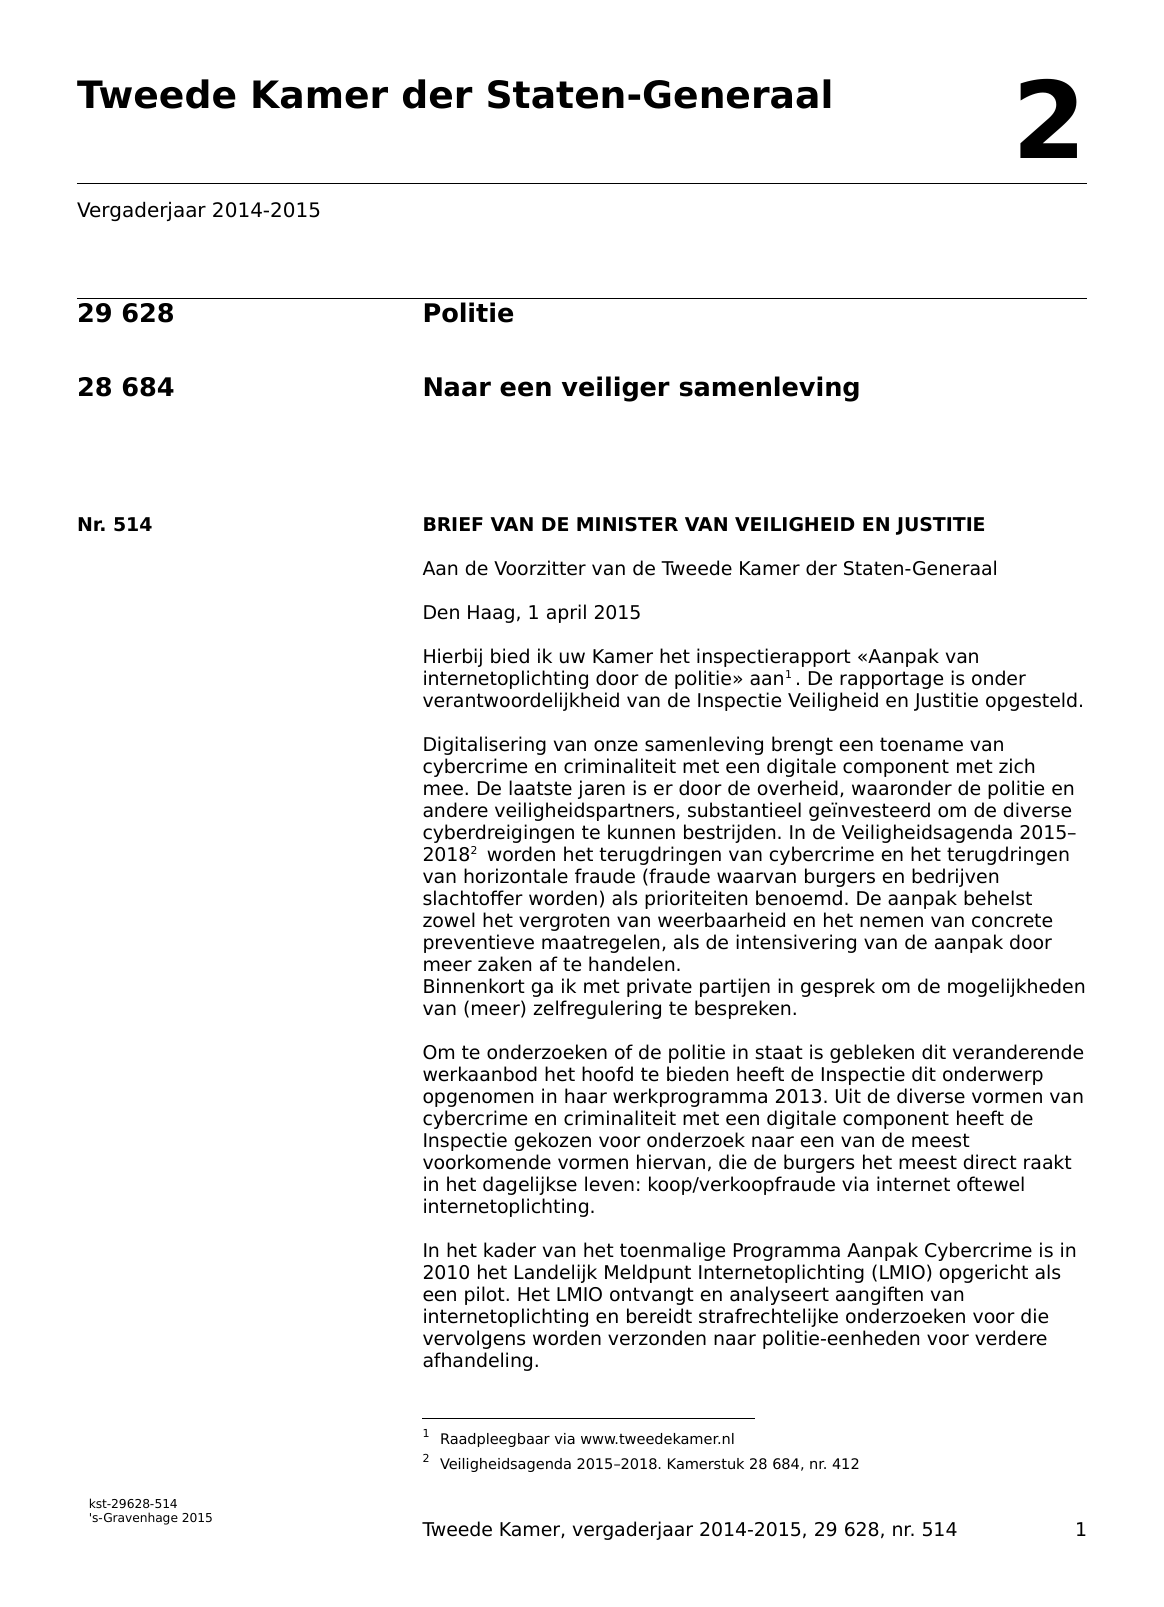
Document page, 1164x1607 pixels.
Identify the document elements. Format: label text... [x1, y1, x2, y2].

text In het kader van het toenmalige Programma Aanpak Cybercrime is in 2010 het Landelijk Meldpunt Internetoplichting (LMIO) opgericht als een pilot. Het LMIO ontvangt en analyseert aangiften van internetoplichting en bereidt strafrechtelijke onderzoeken voor die vervolgens worden verzonden naar politie-eenheden voor verdere afhandeling. [422, 1240, 1087, 1372]
subtitle Nr. 514 BRIEF VAN DE MINISTER VAN VEILIGHEID EN JUSTITIE [77, 514, 1087, 536]
text Veiligheidsagenda 2015–2018. Kamerstuk 28 684, nr. 412 [422, 1452, 1087, 1474]
text 's-Gravenhage 2015 [88, 1511, 323, 1525]
subtitle 29 628 Politie [77, 299, 1087, 329]
table_header Tweede Kamer der Staten-Generaal [77, 59, 886, 183]
text Raadpleegbaar via www.tweedekamer.nl [422, 1427, 1087, 1449]
text Binnenkort ga ik met private partijen in gesprek om de mogelijkheden van (meer) zelfregulering te bespreken. [422, 976, 1087, 1020]
subtitle 28 684 Naar een veiliger samenleving [77, 373, 1087, 403]
text kst-29628-514 [88, 1497, 323, 1511]
text Hierbij bied ik uw Kamer het inspectierapport «Aanpak van internetoplichting door de politie» aan. De rapportage is onder verantwoordelijkheid van de Inspectie Veiligheid en Justitie opgesteld. [422, 646, 1087, 712]
table_cell Vergaderjaar 2014-2015 [77, 184, 1087, 298]
table_header 2 [886, 59, 1087, 183]
text Aan de Voorzitter van de Tweede Kamer der Staten-Generaal [422, 558, 1087, 580]
text Digitalisering van onze samenleving brengt een toename van cybercrime en criminaliteit met een digitale component met zich mee. De laatste jaren is er door de overheid, waaronder de politie en andere veiligheidspartners, substantieel geïnvesteerd om de diverse cyberdreigingen te kunnen bestrijden. In de Veiligheidsagenda 2015–2018 worden het terugdringen van cybercrime en het terugdringen van horizontale fraude (fraude waarvan burgers en bedrijven slachtoffer worden) als prioriteiten benoemd. De aanpak behelst zowel het vergroten van weerbaarheid en het nemen van concrete preventieve maatregelen, als de intensivering van de aanpak door meer zaken af te handelen. [422, 734, 1087, 976]
text Om te onderzoeken of de politie in staat is gebleken dit veranderende werkaanbod het hoofd te bieden heeft de Inspectie dit onderwerp opgenomen in haar werkprogramma 2013. Uit de diverse vormen van cybercrime en criminaliteit met een digitale component heeft de Inspectie gekozen voor onderzoek naar een van de meest voorkomende vormen hiervan, die de burgers het meest direct raakt in het dagelijkse leven: koop/verkoopfraude via internet oftewel internetoplichting. [422, 1042, 1087, 1218]
text Den Haag, 1 april 2015 [422, 602, 1087, 624]
